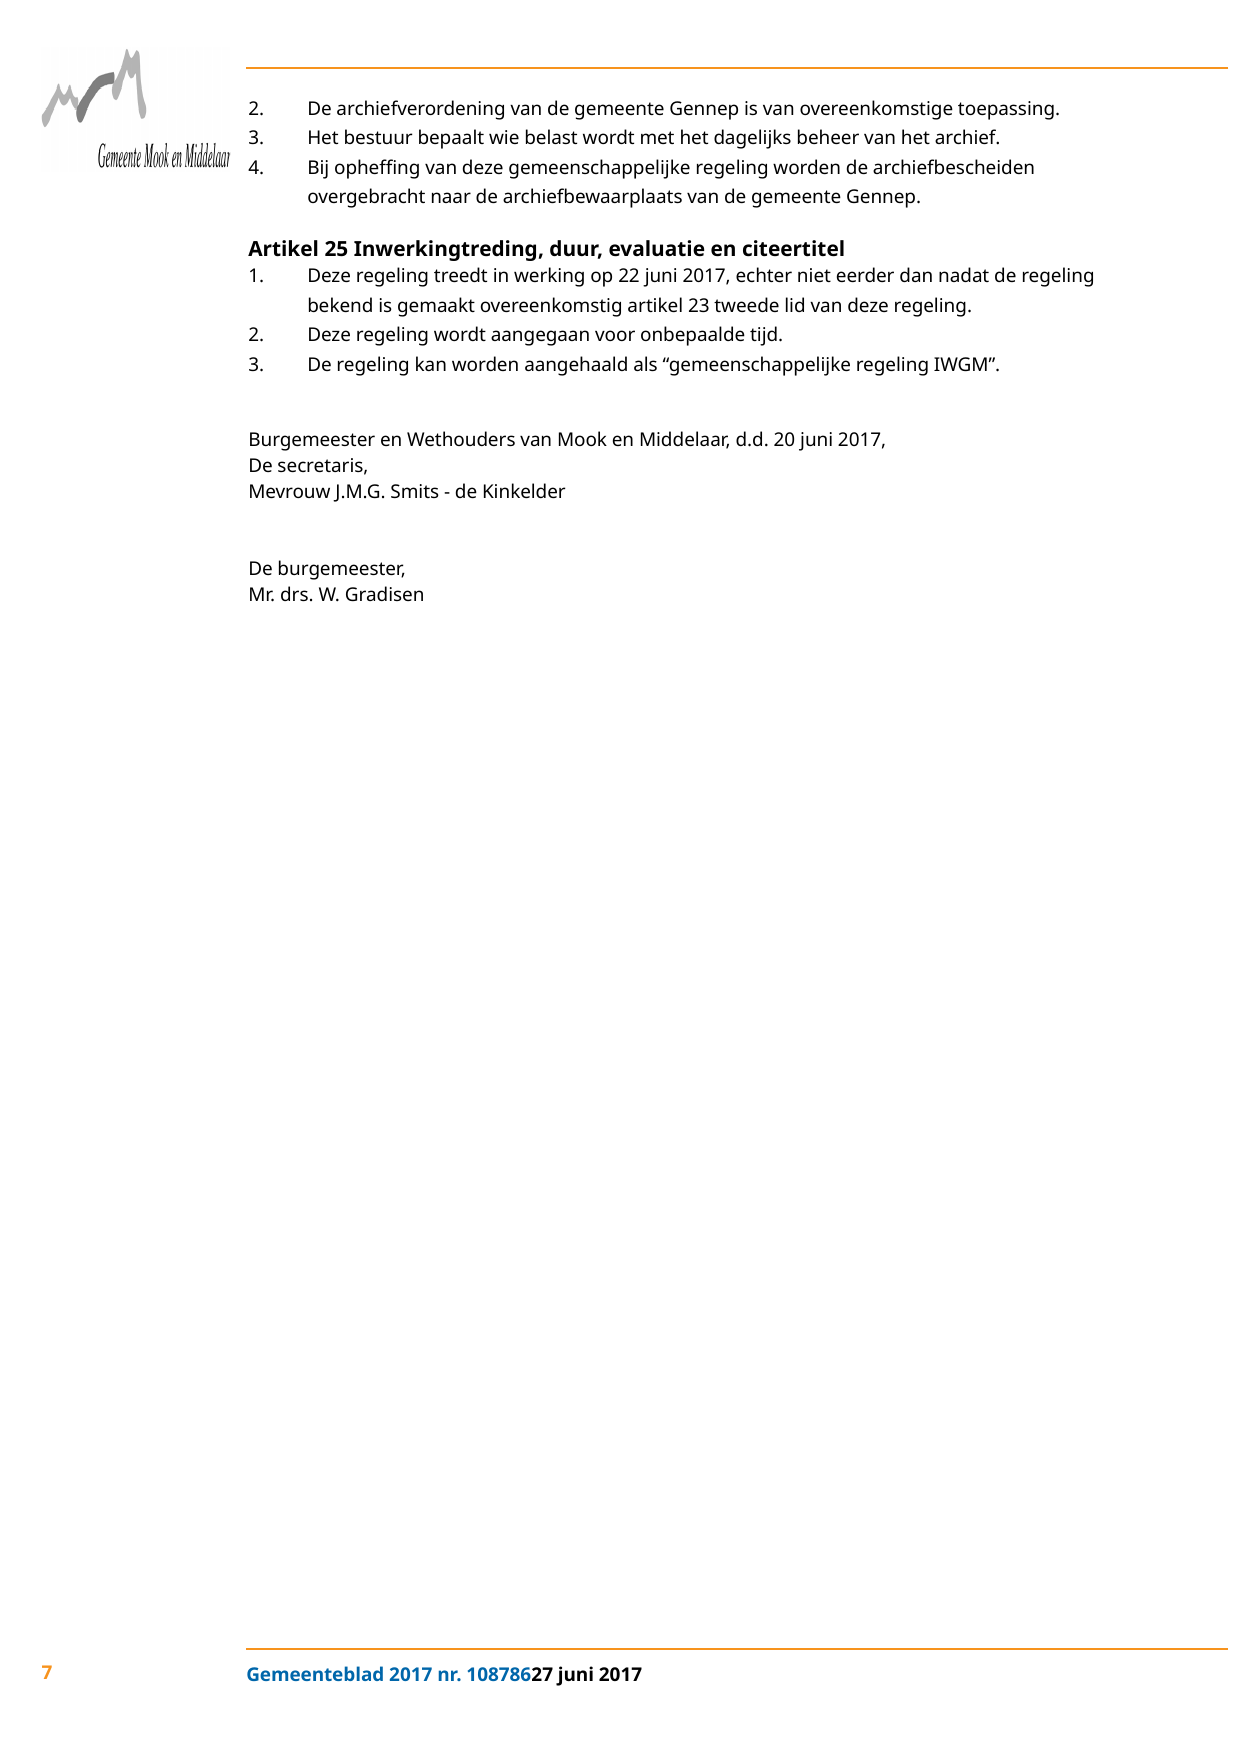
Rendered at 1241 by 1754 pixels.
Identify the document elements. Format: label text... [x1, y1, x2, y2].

text De secretaris, [248, 452, 1152, 478]
picture [41, 47, 231, 172]
text Artikel 25 Inwerkingtreding, duur, evaluatie en citeertitel [248, 234, 1152, 262]
list Deze regeling treedt in werking op 22 juni 2017, echter niet eerder dan nadat de regeling bekend is gemaakt overeenkomstig artikel 23 tweede lid van deze regeling. [248, 262, 1152, 318]
list Deze regeling wordt aangegaan voor onbepaalde tijd. [248, 322, 1152, 347]
list De archiefverordening van de gemeente Gennep is van overeenkomstige toepassing. [248, 95, 1152, 121]
text Burgemeester en Wethouders van Mook en Middelaar, d.d. 20 juni 2017, [248, 426, 1152, 452]
list Bij opheffing van deze gemeenschappelijke regeling worden de archiefbescheiden overgebracht naar de archiefbewaarplaats van de gemeente Gennep. [248, 154, 1152, 209]
list De regeling kan worden aangehaald als “gemeenschappelijke regeling IWGM”. [248, 351, 1152, 377]
text De burgemeester, [248, 555, 1152, 581]
text Mevrouw J.M.G. Smits - de Kinkelder [248, 478, 1152, 503]
list Het bestuur bepaalt wie belast wordt met het dagelijks beheer van het archief. [248, 124, 1152, 150]
text Mr. drs. W. Gradisen [248, 581, 1152, 606]
